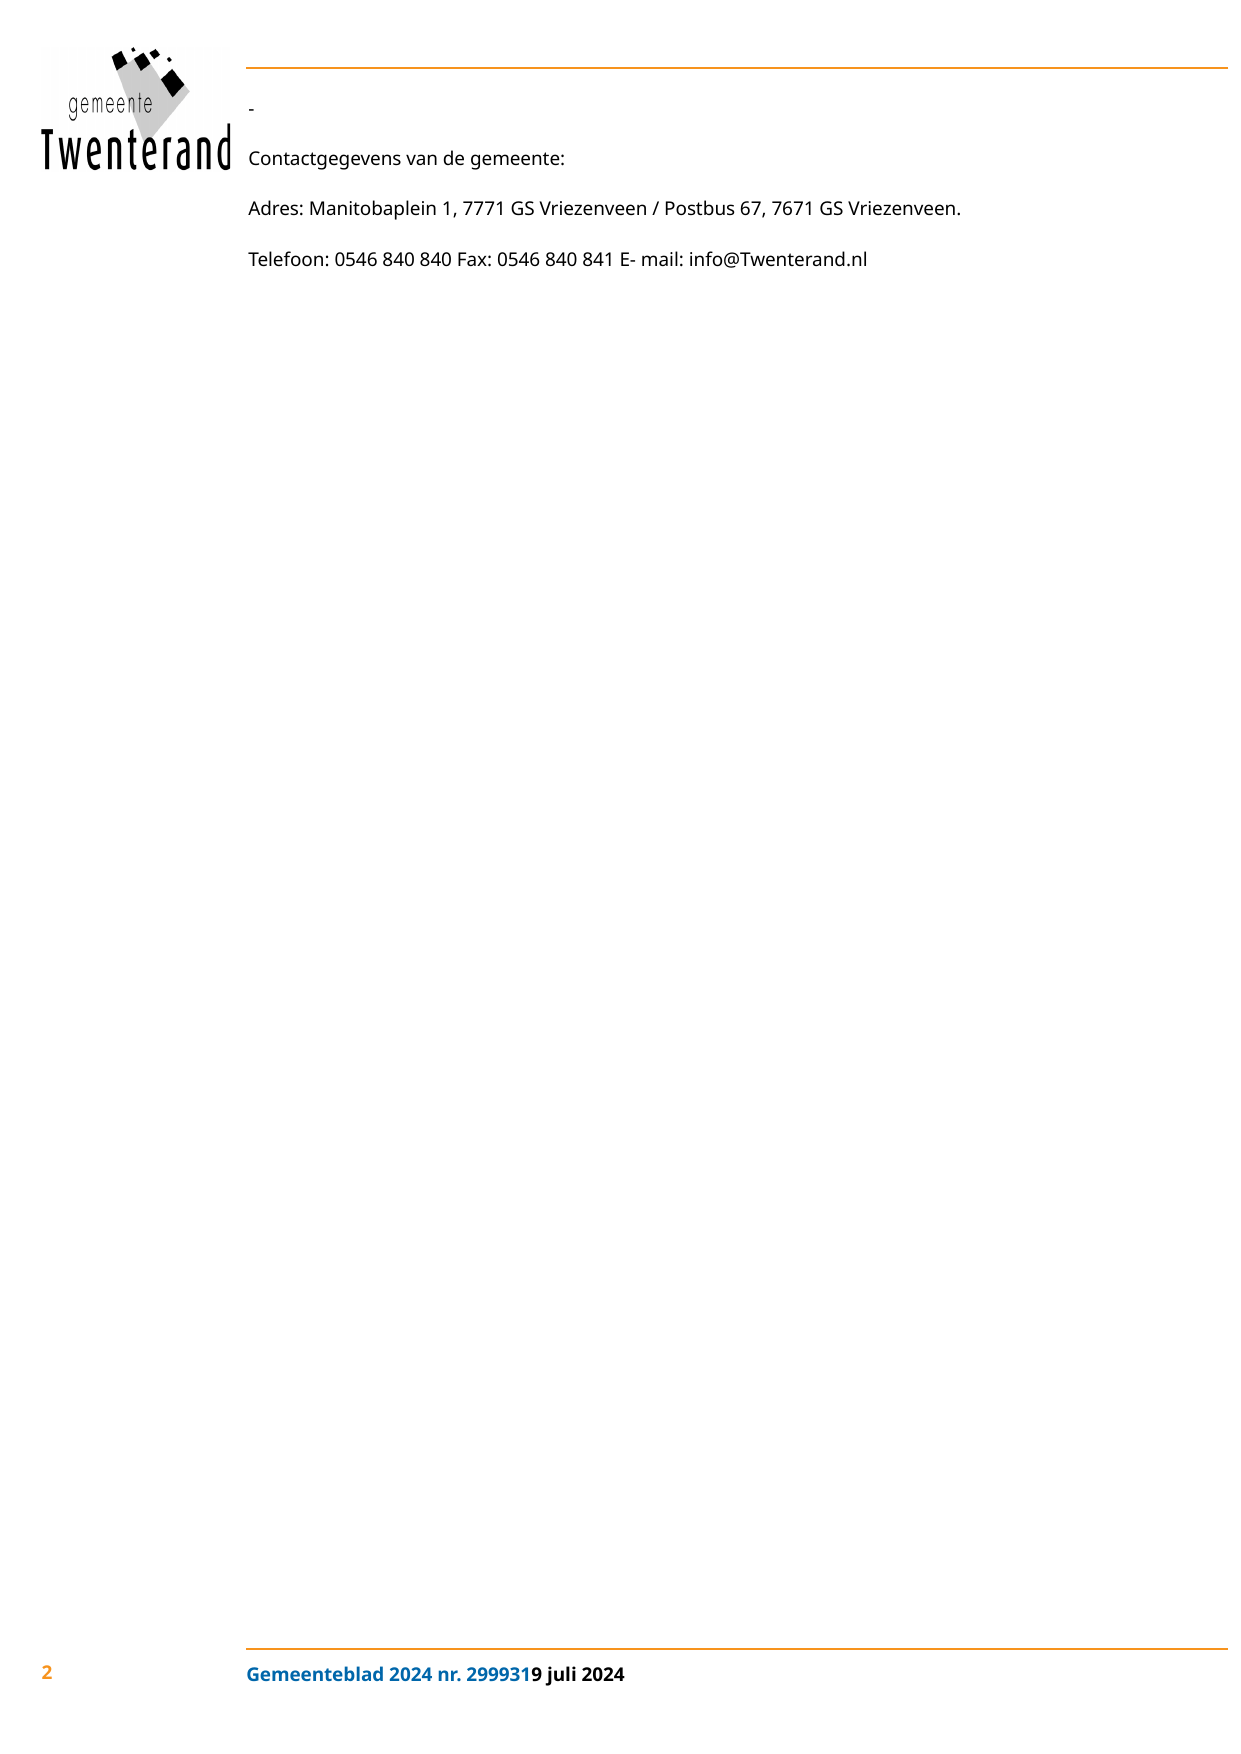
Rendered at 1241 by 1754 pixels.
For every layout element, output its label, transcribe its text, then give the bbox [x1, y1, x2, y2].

text Contactgegevens van de gemeente: [248, 145, 1152, 171]
picture [41, 47, 231, 172]
text - [248, 95, 1152, 121]
text Telefoon: 0546 840 840 Fax: 0546 840 841 E- mail: info@Twenterand.nl [248, 246, 1152, 272]
text Adres: Manitobaplein 1, 7771 GS Vriezenveen / Postbus 67, 7671 GS Vriezenveen. [248, 196, 1152, 221]
